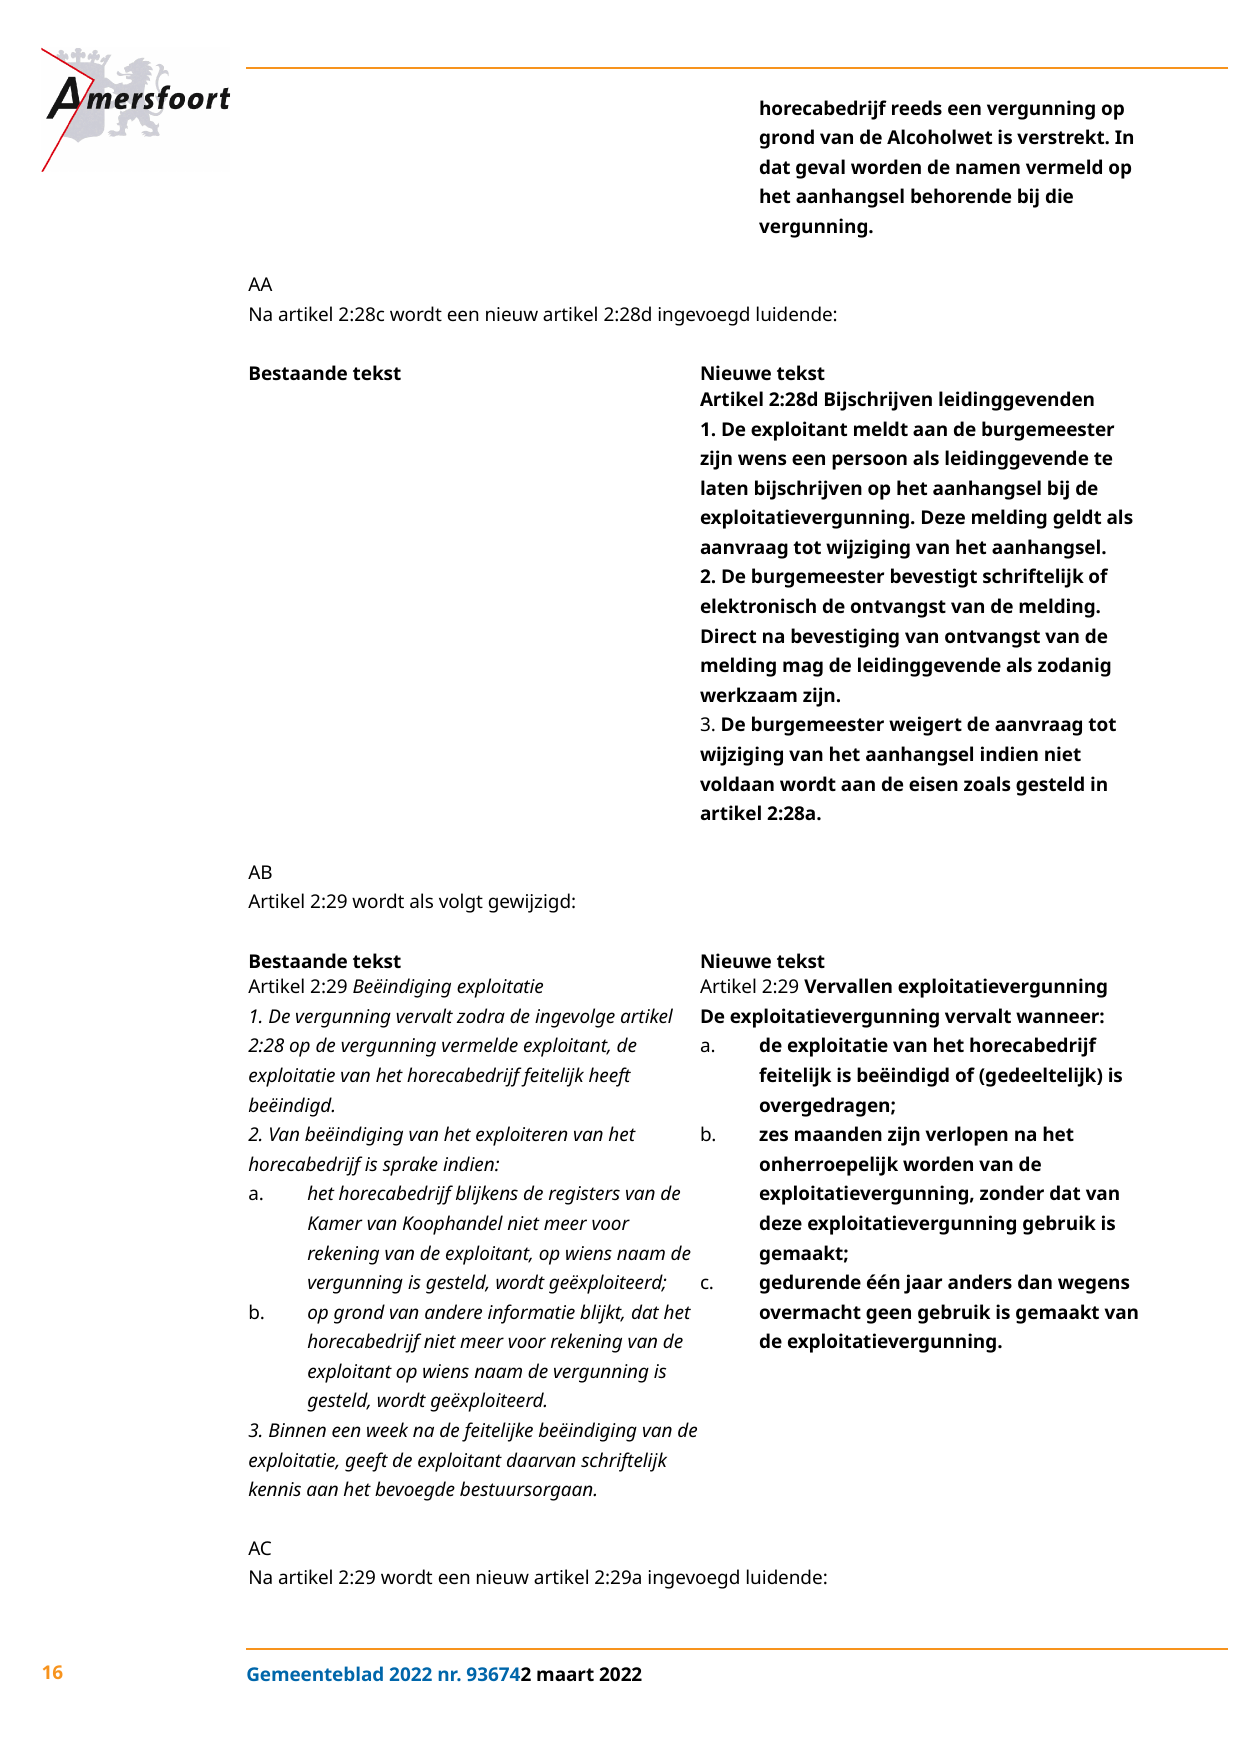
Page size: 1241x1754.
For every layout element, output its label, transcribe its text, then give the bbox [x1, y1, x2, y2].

text Artikel 2:29 wordt als volgt gewijzigd: [248, 888, 1152, 914]
text Na artikel 2:28c wordt een nieuw artikel 2:28d ingevoegd luidende: [248, 301, 1152, 327]
table_cell Artikel 2:29 Vervallen exploitatievergunning De exploitatievergunning vervalt wanneer: de exploitatie van het horecabedrijf feitelijk is beëindigd of (gedeeltelijk) is overgedragen; zes maanden zijn verlopen na het onherroepelijk worden van de exploitatievergunning, zonder dat van deze exploitatievergunning gebruik is gemaakt; gedurende één jaar anders dan wegens overmacht geen gebruik is gemaakt van de exploitatievergunning. [700, 974, 1152, 1502]
table_header Nieuwe tekst [700, 361, 1152, 386]
table_header Nieuwe tekst [700, 948, 1152, 973]
picture [41, 47, 231, 172]
text Na artikel 2:29 wordt een nieuw artikel 2:29a ingevoegd luidende: [248, 1564, 1152, 1590]
text AC [248, 1535, 1152, 1561]
text AA [248, 272, 1152, 297]
text AB [248, 859, 1152, 885]
table_cell Artikel 2:28d Bijschrijven leidinggevenden 1. De exploitant meldt aan de burgemeester zijn wens een persoon als leidinggevende te laten bijschrijven op het aanhangsel bij de exploitatievergunning. Deze melding geldt als aanvraag tot wijziging van het aanhangsel. 2. De burgemeester bevestigt schriftelijk of elektronisch de ontvangst van de melding. Direct na bevestiging van ontvangst van de melding mag de leidinggevende als zodanig werkzaam zijn. 3. De burgemeester weigert de aanvraag tot wijziging van het aanhangsel indien niet voldaan wordt aan de eisen zoals gesteld in artikel 2:28a. [700, 386, 1152, 826]
table_cell [248, 386, 700, 826]
table_cell [248, 95, 700, 239]
table_header Bestaande tekst [248, 948, 700, 973]
table_cell horecabedrijf reeds een vergunning op grond van de Alcoholwet is verstrekt. In dat geval worden de namen vermeld op het aanhangsel behorende bij die vergunning. [700, 95, 1152, 239]
table_cell Artikel 2:29 Beëindiging exploitatie 1. De vergunning vervalt zodra de ingevolge artikel 2:28 op de vergunning vermelde exploitant, de exploitatie van het horecabedrijf feitelijk heeft beëindigd. 2. Van beëindiging van het exploiteren van het horecabedrijf is sprake indien: het horecabedrijf blijkens de registers van de Kamer van Koophandel niet meer voor rekening van de exploitant, op wiens naam de vergunning is gesteld, wordt geëxploiteerd; op grond van andere informatie blijkt, dat het horecabedrijf niet meer voor rekening van de exploitant op wiens naam de vergunning is gesteld, wordt geëxploiteerd. 3. Binnen een week na de feitelijke beëindiging van de exploitatie, geeft de exploitant daarvan schriftelijk kennis aan het bevoegde bestuursorgaan. [248, 974, 700, 1502]
table_header Bestaande tekst [248, 361, 700, 386]
